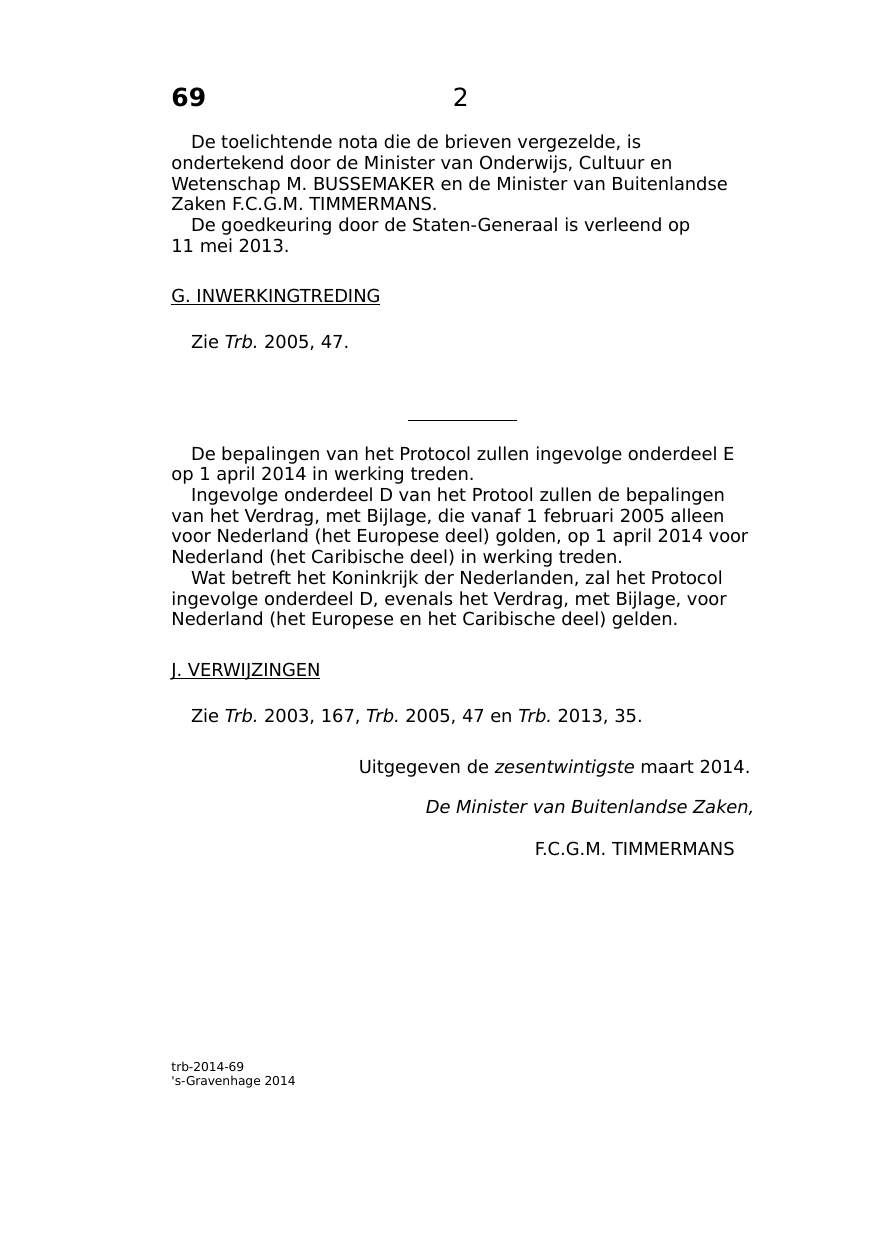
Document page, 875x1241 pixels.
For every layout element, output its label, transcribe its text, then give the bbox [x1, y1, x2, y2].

text trb-2014-69 [171, 1060, 405, 1074]
text De bepalingen van het Protocol zullen ingevolge onderdeel E op 1 april 2014 in werking treden. [171, 443, 756, 485]
text Zie Trb. 2003, 167, Trb. 2005, 47 en Trb. 2013, 35. [171, 706, 756, 726]
text Uitgegeven de zesentwintigste maart 2014. [171, 756, 756, 777]
text De goedkeuring door de Staten-Generaal is verleend op 11 mei 2013. [171, 215, 756, 256]
text De toelichtende nota die de brieven vergezelde, is ondertekend door de Minister van Onderwijs, Cultuur en Wetenschap M. BUSSEMAKER en de Minister van Buitenlandse Zaken F.C.G.M. TIMMERMANS. [171, 132, 756, 215]
subtitle G. INWERKINGTREDING [171, 286, 756, 307]
text Ingevolge onderdeel D van het Protool zullen de bepalingen van het Verdrag, met Bijlage, die vanaf 1 februari 2005 alleen voor Nederland (het Europese deel) golden, op 1 april 2014 voor Nederland (het Caribische deel) in werking treden. [171, 485, 756, 568]
text De Minister van Buitenlandse Zaken, F.C.G.M. TIMMERMANS [171, 797, 756, 859]
text Zie Trb. 2005, 47. [171, 332, 756, 353]
text 's-Gravenhage 2014 [171, 1074, 405, 1088]
subtitle J. VERWIJZINGEN [171, 660, 756, 681]
text Wat betreft het Koninkrijk der Nederlanden, zal het Protocol ingevolge onderdeel D, evenals het Verdrag, met Bijlage, voor Nederland (het Europese en het Caribische deel) gelden. [171, 568, 756, 630]
